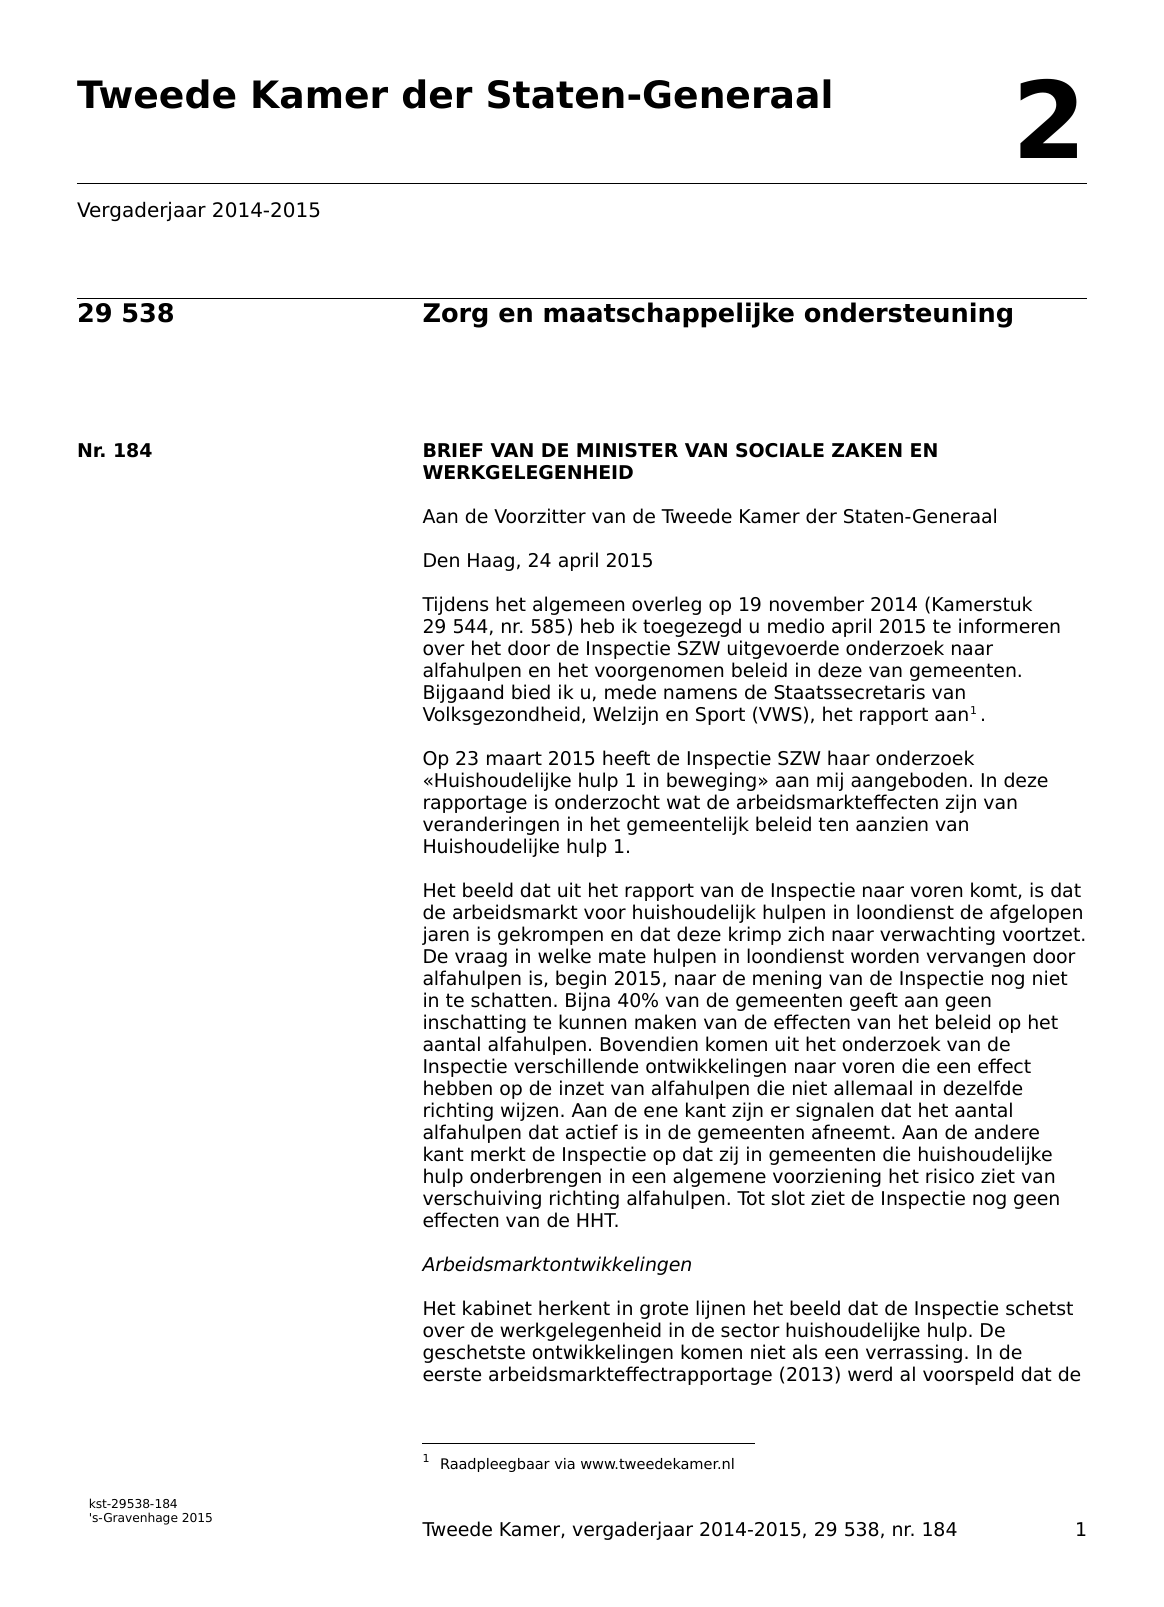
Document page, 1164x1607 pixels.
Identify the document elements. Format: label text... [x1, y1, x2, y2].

text Tijdens het algemeen overleg op 19 november 2014 (Kamerstuk 29 544, nr. 585) heb ik toegezegd u medio april 2015 te informeren over het door de Inspectie SZW uitgevoerde onderzoek naar alfahulpen en het voorgenomen beleid in deze van gemeenten. Bijgaand bied ik u, mede namens de Staatssecretaris van Volksgezondheid, Welzijn en Sport (VWS), het rapport aan. [422, 594, 1087, 726]
text Het beeld dat uit het rapport van de Inspectie naar voren komt, is dat de arbeidsmarkt voor huishoudelijk hulpen in loondienst de afgelopen jaren is gekrompen en dat deze krimp zich naar verwachting voortzet. De vraag in welke mate hulpen in loondienst worden vervangen door alfahulpen is, begin 2015, naar de mening van de Inspectie nog niet in te schatten. Bijna 40% van de gemeenten geeft aan geen inschatting te kunnen maken van de effecten van het beleid op het aantal alfahulpen. Bovendien komen uit het onderzoek van de Inspectie verschillende ontwikkelingen naar voren die een effect hebben op de inzet van alfahulpen die niet allemaal in dezelfde richting wijzen. Aan de ene kant zijn er signalen dat het aantal alfahulpen dat actief is in de gemeenten afneemt. Aan de andere kant merkt de Inspectie op dat zij in gemeenten die huishoudelijke hulp onderbrengen in een algemene voorziening het risico ziet van verschuiving richting alfahulpen. Tot slot ziet de Inspectie nog geen effecten van de HHT. [422, 880, 1087, 1232]
text Aan de Voorzitter van de Tweede Kamer der Staten-Generaal [422, 506, 1087, 528]
text Den Haag, 24 april 2015 [422, 550, 1087, 572]
subtitle Nr. 184 BRIEF VAN DE MINISTER VAN SOCIALE ZAKEN EN WERKGELEGENHEID [77, 440, 1087, 484]
text kst-29538-184 [88, 1497, 323, 1511]
table_header Tweede Kamer der Staten-Generaal [77, 59, 886, 183]
text Het kabinet herkent in grote lijnen het beeld dat de Inspectie schetst over de werkgelegenheid in de sector huishoudelijke hulp. De geschetste ontwikkelingen komen niet als een verrassing. In de eerste arbeidsmarkteffectrapportage (2013) werd al voorspeld dat de [422, 1298, 1087, 1386]
subtitle 29 538 Zorg en maatschappelijke ondersteuning [77, 299, 1087, 329]
text Raadpleegbaar via www.tweedekamer.nl [422, 1452, 1087, 1474]
table_cell Vergaderjaar 2014-2015 [77, 184, 1087, 298]
text Op 23 maart 2015 heeft de Inspectie SZW haar onderzoek «Huishoudelijke hulp 1 in beweging» aan mij aangeboden. In deze rapportage is onderzocht wat de arbeidsmarkteffecten zijn van veranderingen in het gemeentelijk beleid ten aanzien van Huishoudelijke hulp 1. [422, 748, 1087, 858]
text 's-Gravenhage 2015 [88, 1511, 323, 1525]
table_header 2 [886, 59, 1087, 183]
subtitle Arbeidsmarktontwikkelingen [422, 1254, 1087, 1276]
